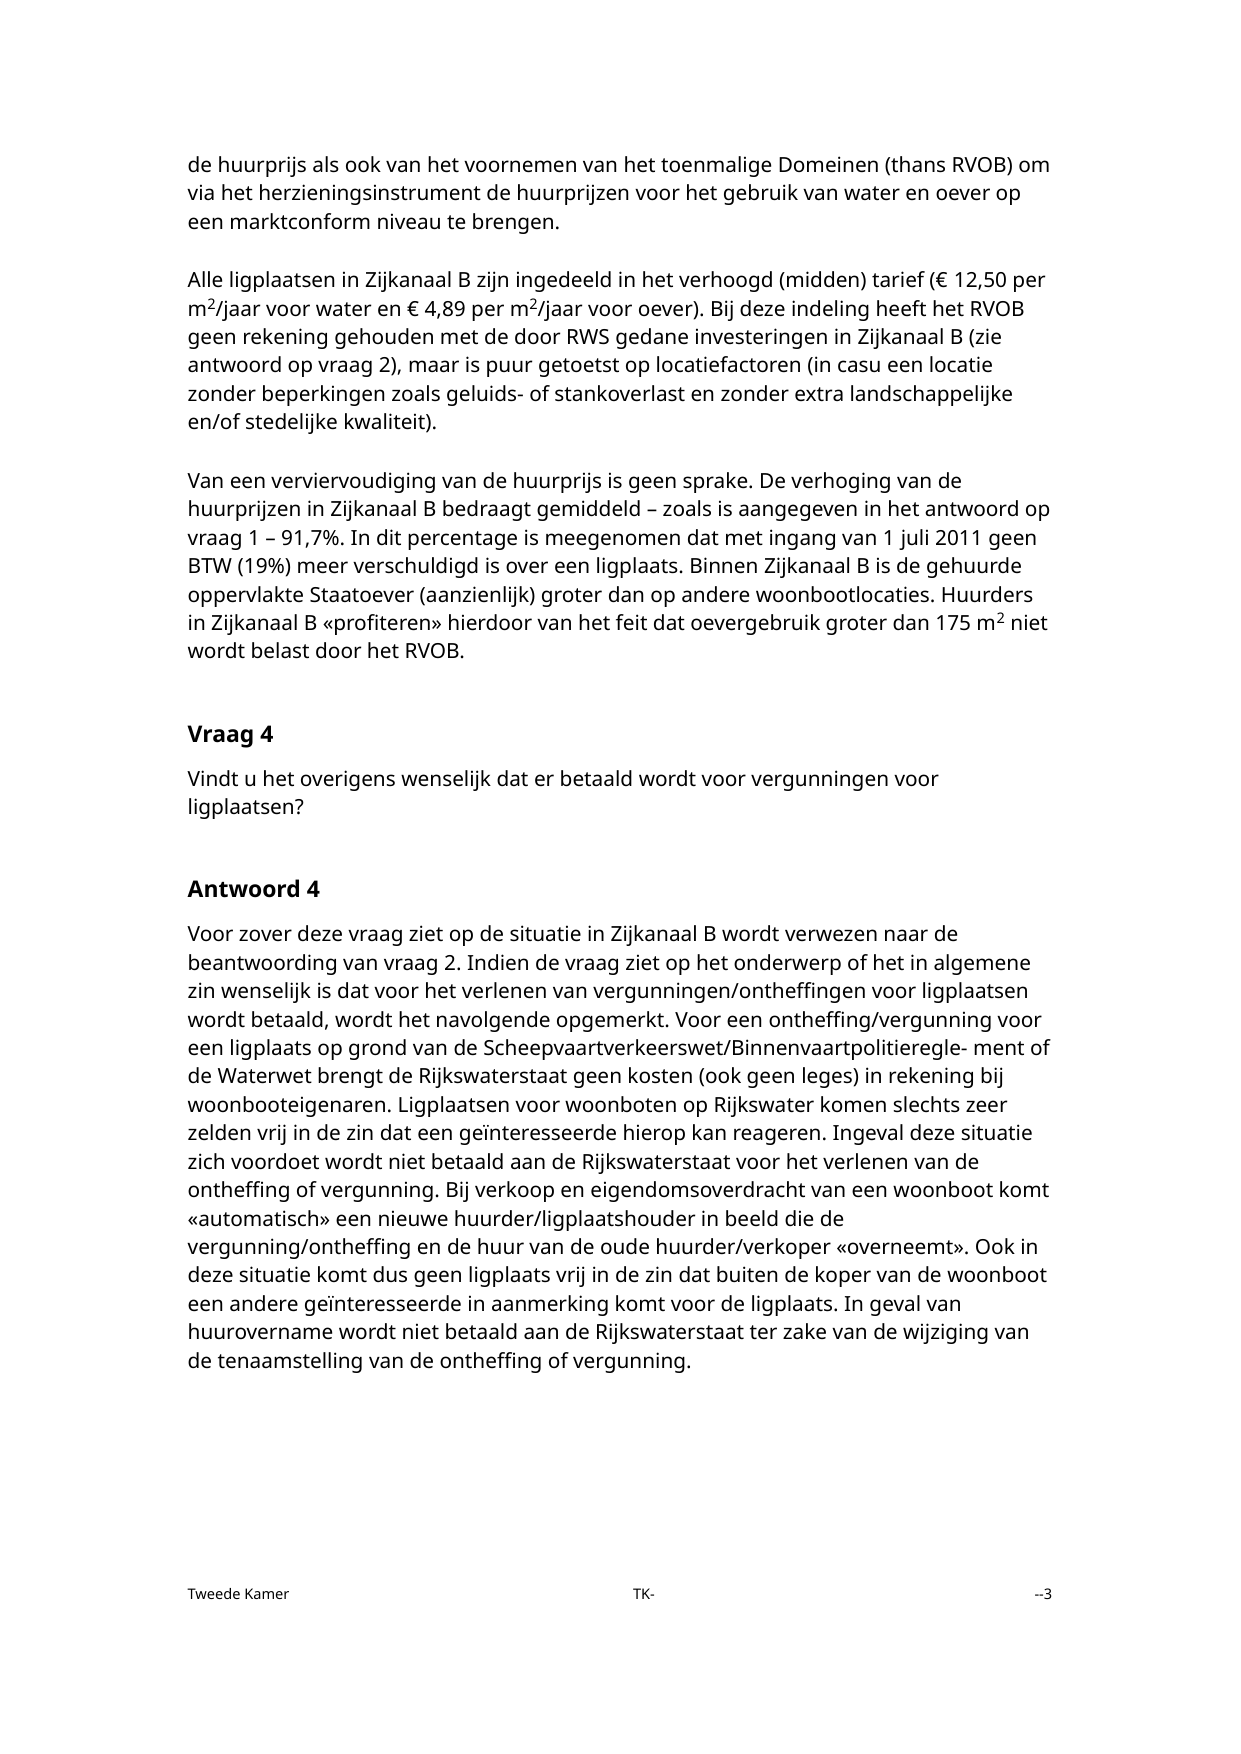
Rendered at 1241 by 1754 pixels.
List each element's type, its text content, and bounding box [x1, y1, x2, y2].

text Alle ligplaatsen in Zijkanaal B zijn ingedeeld in het verhoogd (midden) tarief (€ 12,50 per m2/jaar voor water en € 4,89 per m2/jaar voor oever). Bij deze indeling heeft het RVOB geen rekening gehouden met de door RWS gedane investeringen in Zijkanaal B (zie antwoord op vraag 2), maar is puur getoetst op locatiefactoren (in casu een locatie zonder beperkingen zoals geluids- of stankoverlast en zonder extra landschappelijke en/of stedelijke kwaliteit). [187, 265, 1053, 436]
text Vindt u het overigens wenselijk dat er betaald wordt voor vergunningen voor ligplaatsen? [187, 764, 1053, 821]
subtitle Vraag 4 [187, 717, 1053, 749]
subtitle Antwoord 4 [187, 873, 1053, 904]
text Voor zover deze vraag ziet op de situatie in Zijkanaal B wordt verwezen naar de beantwoording van vraag 2. Indien de vraag ziet op het onderwerp of het in algemene zin wenselijk is dat voor het verlenen van vergunningen/ontheffingen voor ligplaatsen wordt betaald, wordt het navolgende opgemerkt. Voor een ontheffing/vergunning voor een ligplaats op grond van de Scheepvaartverkeerswet/Binnenvaartpolitieregle- ment of de Waterwet brengt de Rijkswaterstaat geen kosten (ook geen leges) in rekening bij woonbooteigenaren. Ligplaatsen voor woonboten op Rijkswater komen slechts zeer zelden vrij in de zin dat een geïnteresseerde hierop kan reageren. Ingeval deze situatie zich voordoet wordt niet betaald aan de Rijkswaterstaat voor het verlenen van de ontheffing of vergunning. Bij verkoop en eigendomsoverdracht van een woonboot komt «automatisch» een nieuwe huurder/ligplaatshouder in beeld die de vergunning/ontheffing en de huur van de oude huurder/verkoper «overneemt». Ook in deze situatie komt dus geen ligplaats vrij in de zin dat buiten de koper van de woonboot een andere geïnteresseerde in aanmerking komt voor de ligplaats. In geval van huurovername wordt niet betaald aan de Rijkswaterstaat ter zake van de wijziging van de tenaamstelling van de ontheffing of vergunning. [187, 919, 1053, 1374]
text de huurprijs als ook van het voornemen van het toenmalige Domeinen (thans RVOB) om via het herzieningsinstrument de huurprijzen voor het gebruik van water en oever op een marktconform niveau te brengen. [187, 150, 1053, 235]
text Van een verviervoudiging van de huurprijs is geen sprake. De verhoging van de huurprijzen in Zijkanaal B bedraagt gemiddeld – zoals is aangegeven in het antwoord op vraag 1 – 91,7%. In dit percentage is meegenomen dat met ingang van 1 juli 2011 geen BTW (19%) meer verschuldigd is over een ligplaats. Binnen Zijkanaal B is de gehuurde oppervlakte Staatoever (aanzienlijk) groter dan op andere woonbootlocaties. Huurders in Zijkanaal B «profiteren» hierdoor van het feit dat oevergebruik groter dan 175 m2 niet wordt belast door het RVOB. [187, 466, 1053, 665]
